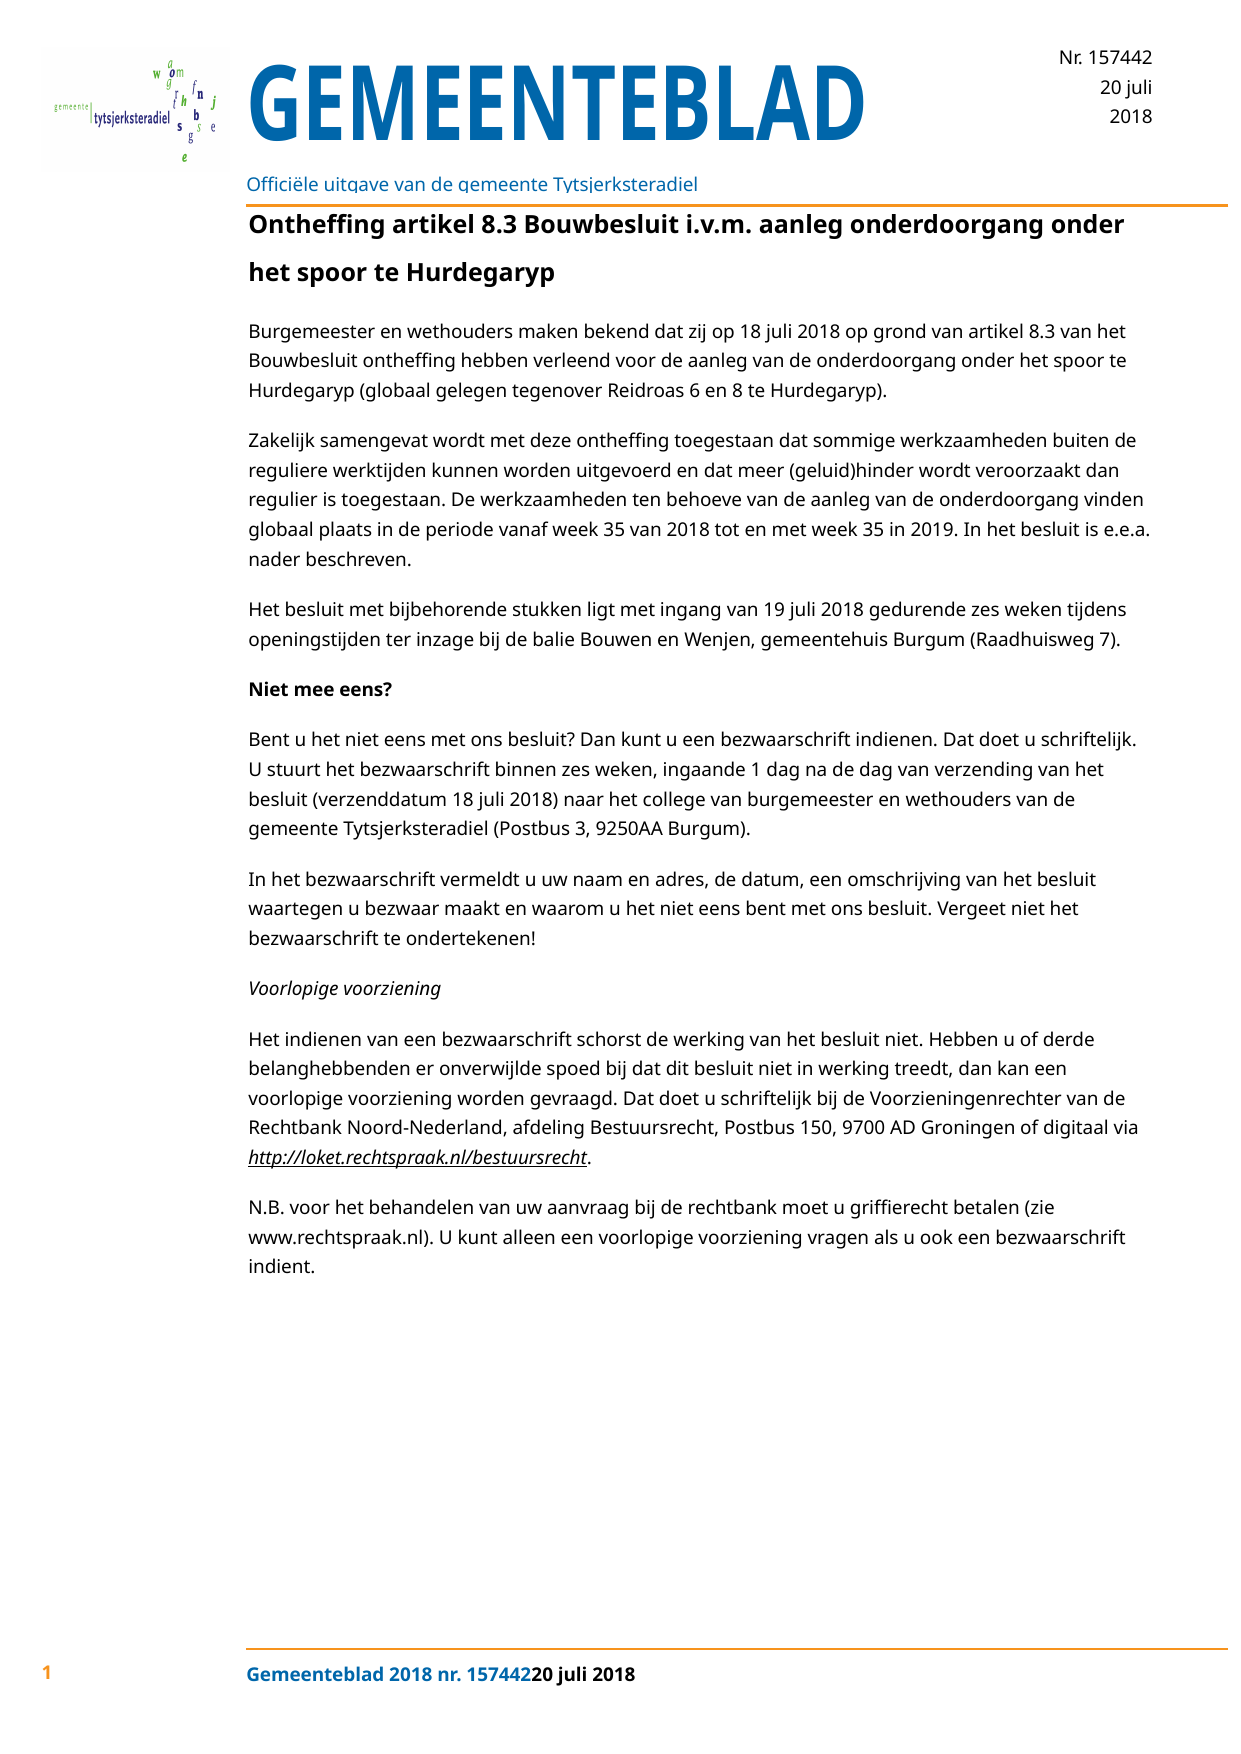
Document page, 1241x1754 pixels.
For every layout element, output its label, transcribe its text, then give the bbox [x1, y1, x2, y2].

text Ontheffing artikel 8.3 Bouwbesluit i.v.m. aanleg onderdoorgang onder het spoor te Hurdegaryp [248, 207, 1152, 288]
text In het bezwaarschrift vermeldt u uw naam en adres, de datum, een omschrijving van het besluit waartegen u bezwaar maakt en waarom u het niet eens bent met ons besluit. Vergeet niet het bezwaarschrift te ondertekenen! [248, 866, 1152, 951]
picture [41, 47, 231, 172]
text Bent u het niet eens met ons besluit? Dan kunt u een bezwaarschrift indienen. Dat doet u schriftelijk. U stuurt het bezwaarschrift binnen zes weken, ingaande 1 dag na de dag van verzending van het besluit (verzenddatum 18 juli 2018) naar het college van burgemeester en wethouders van de gemeente Tytsjerksteradiel (Postbus 3, 9250AA Burgum). [248, 727, 1152, 841]
text Zakelijk samengevat wordt met deze ontheffing toegestaan dat sommige werkzaamheden buiten de reguliere werktijden kunnen worden uitgevoerd en dat meer (geluid)hinder wordt veroorzaakt dan regulier is toegestaan. De werkzaamheden ten behoeve van de aanleg van de onderdoorgang vinden globaal plaats in de periode vanaf week 35 van 2018 tot en met week 35 in 2019. In het besluit is e.e.a. nader beschreven. [248, 427, 1152, 572]
text Voorlopige voorziening [248, 975, 1152, 1001]
text N.B. voor het behandelen van uw aanvraag bij de rechtbank moet u griffierecht betalen (zie www.rechtspraak.nl). U kunt alleen een voorlopige voorziening vragen als u ook een bezwaarschrift indient. [248, 1194, 1152, 1279]
text Niet mee eens? [248, 676, 1152, 702]
text Het besluit met bijbehorende stukken ligt met ingang van 19 juli 2018 gedurende zes weken tijdens openingstijden ter inzage bij de balie Bouwen en Wenjen, gemeentehuis Burgum (Raadhuisweg 7). [248, 596, 1152, 652]
text Burgemeester en wethouders maken bekend dat zij op 18 juli 2018 op grond van artikel 8.3 van het Bouwbesluit ontheffing hebben verleend voor de aanleg van de onderdoorgang onder het spoor te Hurdegaryp (globaal gelegen tegenover Reidroas 6 en 8 te Hurdegaryp). [248, 318, 1152, 403]
text Het indienen van een bezwaarschrift schorst de werking van het besluit niet. Hebben u of derde belanghebbenden er onverwijlde spoed bij dat dit besluit niet in werking treedt, dan kan een voorlopige voorziening worden gevraagd. Dat doet u schriftelijk bij de Voorzieningenrechter van de Rechtbank Noord-Nederland, afdeling Bestuursrecht, Postbus 150, 9700 AD Groningen of digitaal via http://loket.rechtspraak.nl/bestuursrecht. [248, 1026, 1152, 1170]
